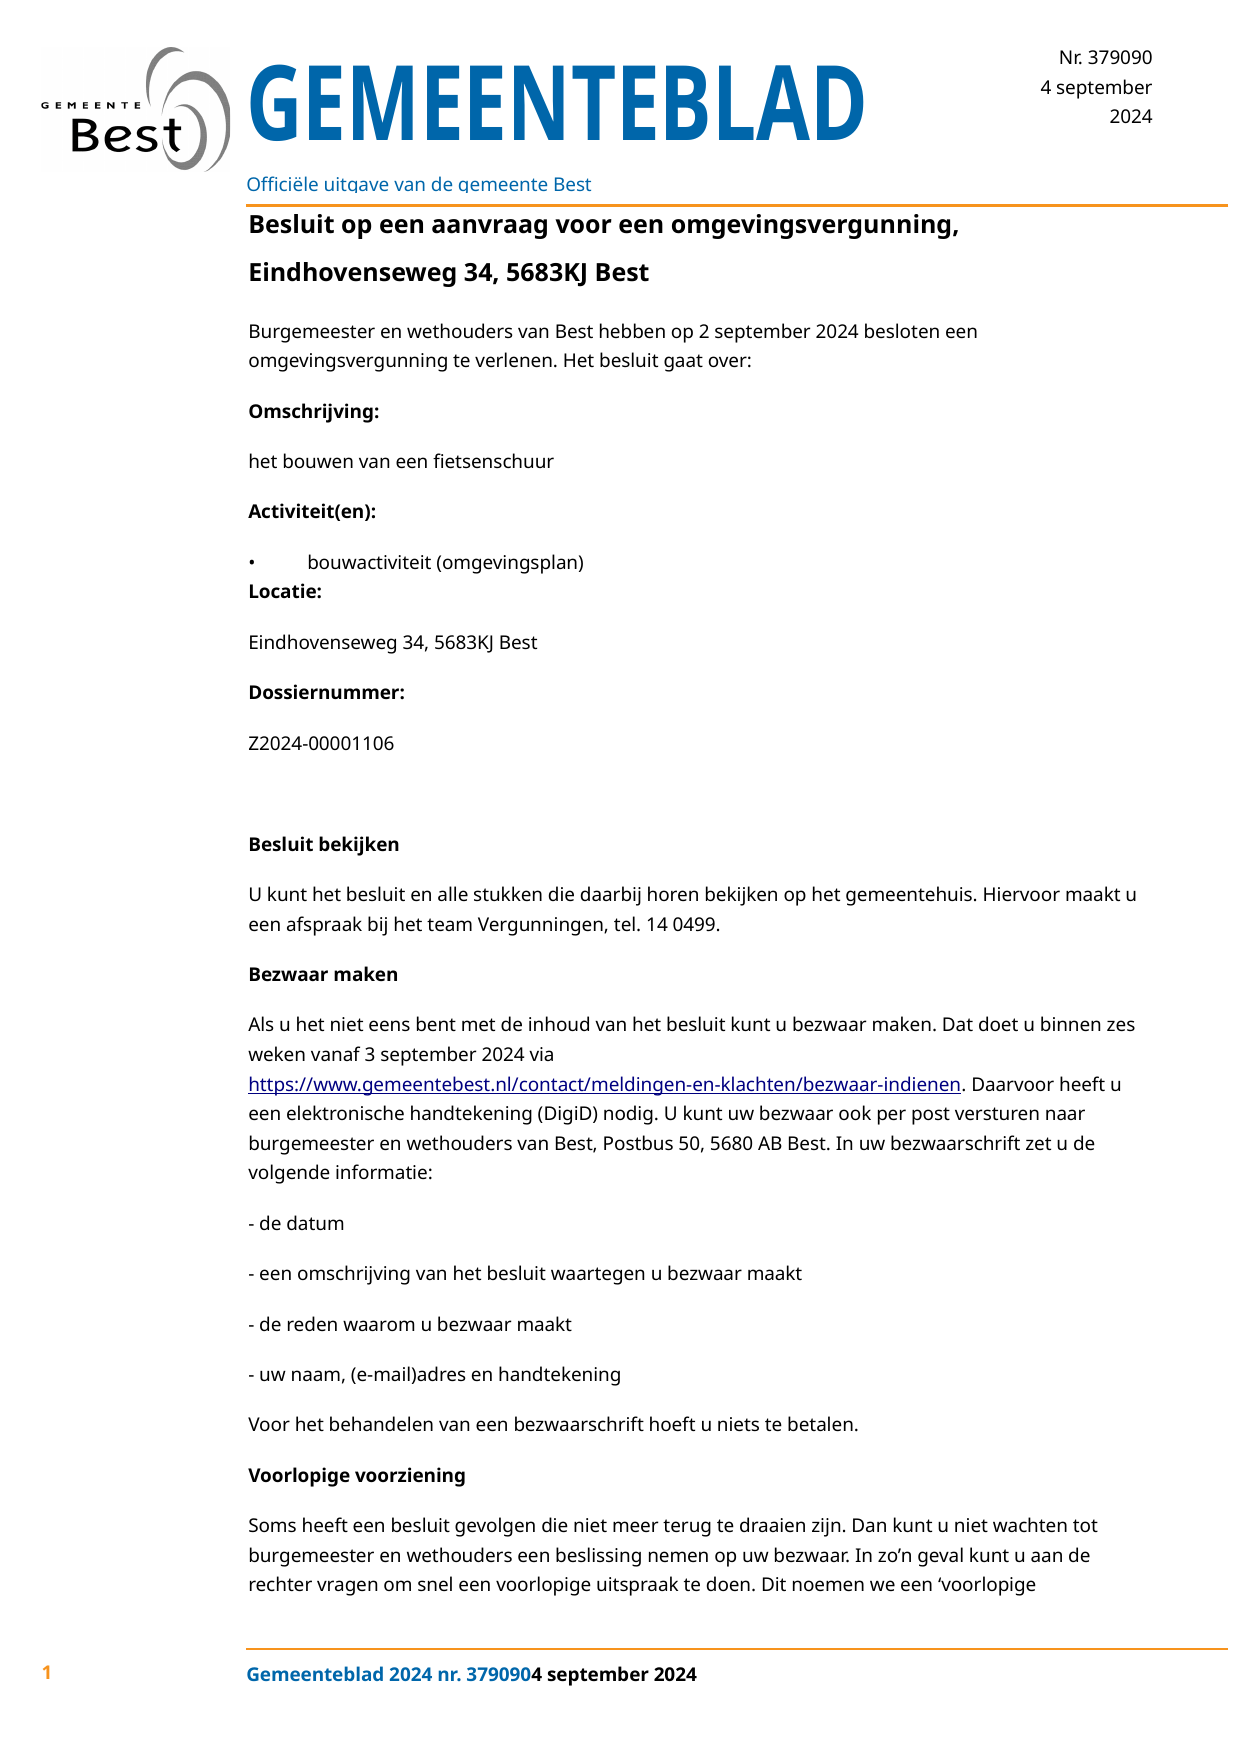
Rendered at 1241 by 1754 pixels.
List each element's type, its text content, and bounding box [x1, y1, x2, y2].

text U kunt het besluit en alle stukken die daarbij horen bekijken op het gemeentehuis. Hiervoor maakt u een afspraak bij het team Vergunningen, tel. 14 0499. [248, 881, 1152, 937]
text - de reden waarom u bezwaar maakt [248, 1311, 1152, 1337]
text Dossiernummer: [248, 679, 1152, 705]
text - uw naam, (e-mail)adres en handtekening [248, 1361, 1152, 1387]
text Als u het niet eens bent met de inhoud van het besluit kunt u bezwaar maken. Dat doet u binnen zes weken vanaf 3 september 2024 via https://www.gemeentebest.nl/contact/meldingen-en-klachten/bezwaar-indienen. Daarvoor heeft u een elektronische handtekening (DigiD) nodig. U kunt uw bezwaar ook per post versturen naar burgemeester en wethouders van Best, Postbus 50, 5680 AB Best. In uw bezwaarschrift zet u de volgende informatie: [248, 1012, 1152, 1185]
text Soms heeft een besluit gevolgen die niet meer terug te draaien zijn. Dan kunt u niet wachten tot burgemeester en wethouders een beslissing nemen op uw bezwaar. In zo’n geval kunt u aan de rechter vragen om snel een voorlopige uitspraak te doen. Dit noemen we een ‘voorlopige [248, 1512, 1152, 1597]
text Z2024-00001106 [248, 730, 1152, 756]
text Besluit bekijken [248, 831, 1152, 857]
text Bezwaar maken [248, 961, 1152, 987]
text Voor het behandelen van een bezwaarschrift hoeft u niets te betalen. [248, 1412, 1152, 1437]
text Locatie: [248, 579, 1152, 604]
text Eindhovenseweg 34, 5683KJ Best [248, 629, 1152, 655]
text - de datum [248, 1210, 1152, 1236]
text Activiteit(en): [248, 499, 1152, 524]
text Burgemeester en wethouders van Best hebben op 2 september 2024 besloten een omgevingsvergunning te verlenen. Het besluit gaat over: [248, 318, 1152, 373]
text Besluit op een aanvraag voor een omgevingsvergunning, Eindhovenseweg 34, 5683KJ Best [248, 207, 1152, 288]
list bouwactiviteit (omgevingsplan) [248, 549, 1152, 575]
picture [41, 47, 231, 172]
text Omschrijving: [248, 398, 1152, 424]
text het bouwen van een fietsenschuur [248, 448, 1152, 474]
text - een omschrijving van het besluit waartegen u bezwaar maakt [248, 1260, 1152, 1286]
text Voorlopige voorziening [248, 1462, 1152, 1488]
